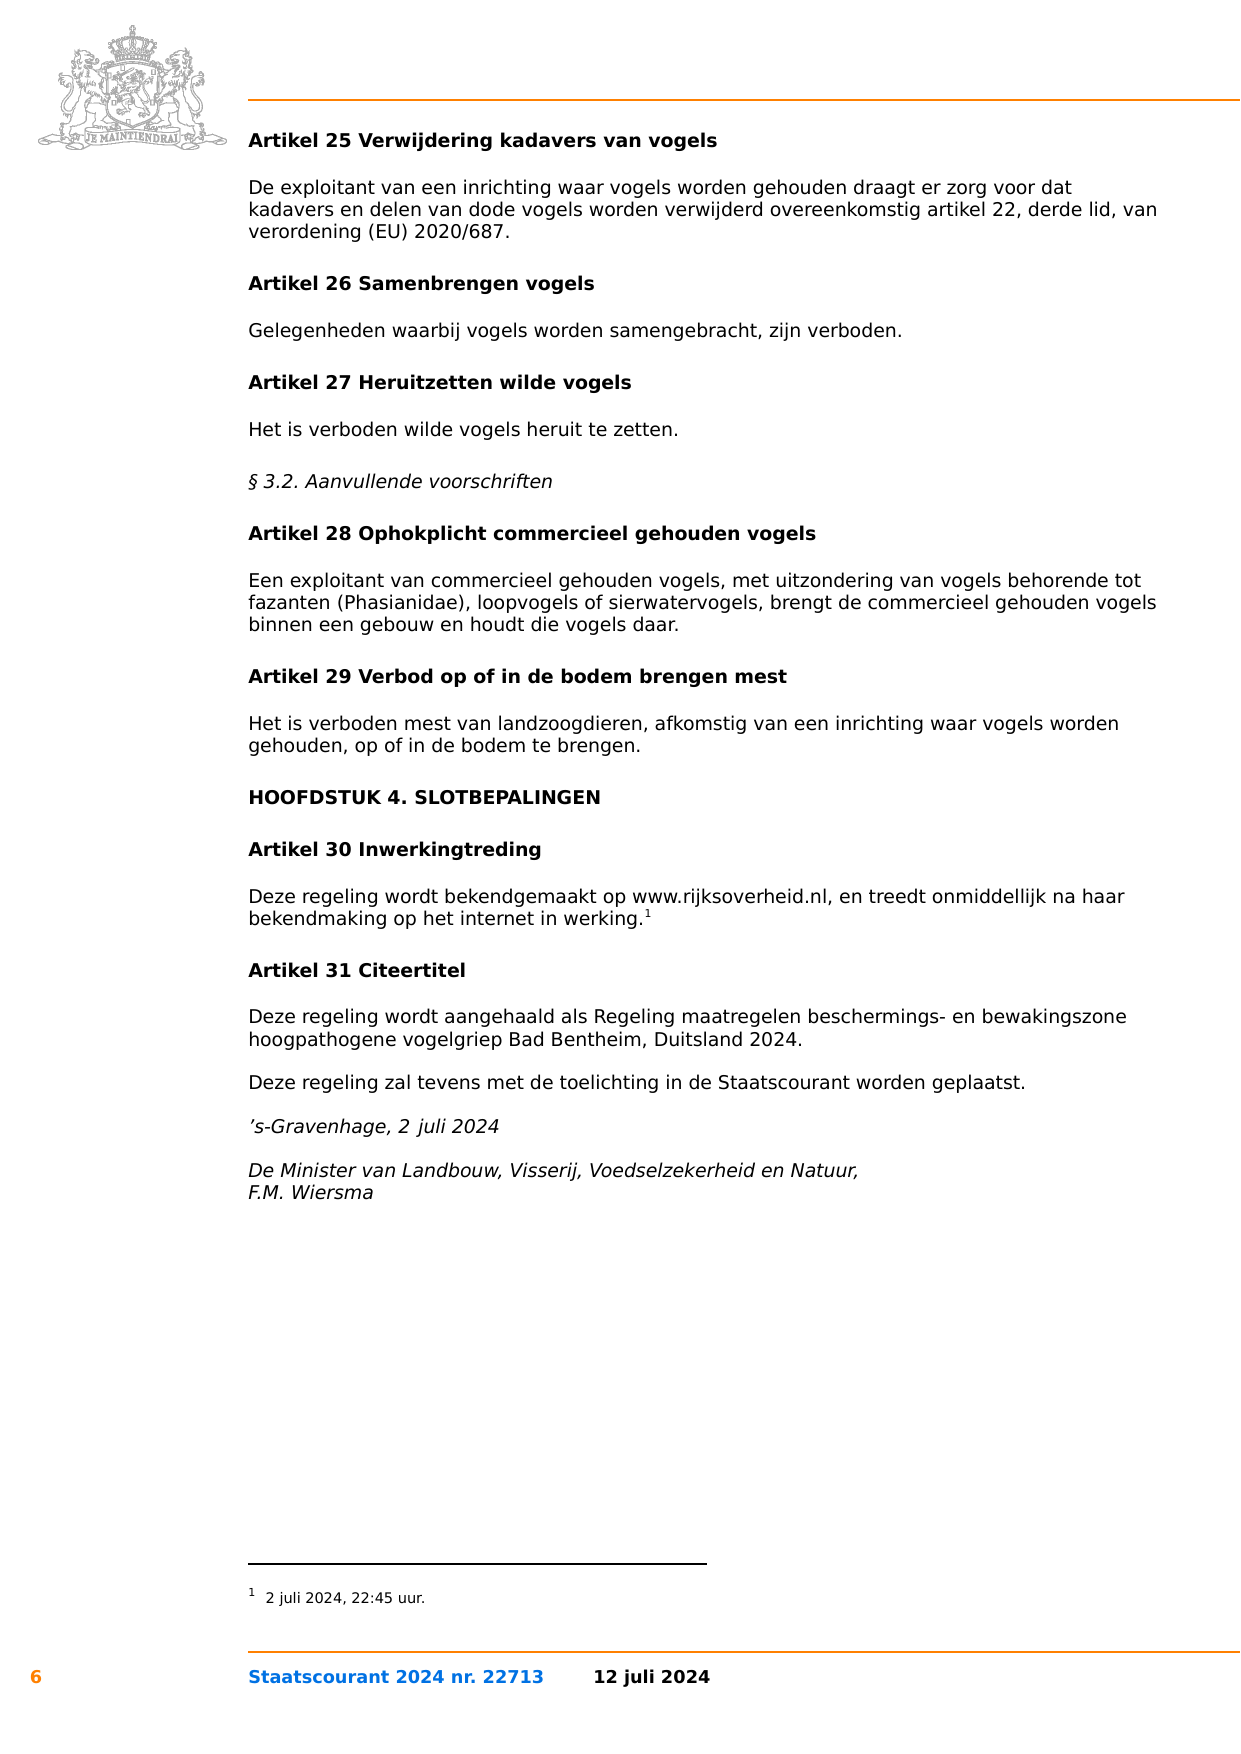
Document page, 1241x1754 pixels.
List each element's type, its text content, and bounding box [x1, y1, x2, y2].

subtitle Artikel 29 Verbod op of in de bodem brengen mest [248, 666, 1163, 688]
text De Minister van Landbouw, Visserij, Voedselzekerheid en Natuur, F.M. Wiersma [248, 1160, 1163, 1204]
text 2 juli 2024, 22:45 uur. [248, 1586, 1163, 1608]
picture [38, 25, 227, 150]
subtitle Artikel 28 Ophokplicht commercieel gehouden vogels [248, 523, 1163, 545]
text Deze regeling wordt aangehaald als Regeling maatregelen beschermings- en bewakingszone hoogpathogene vogelgriep Bad Bentheim, Duitsland 2024. [248, 1006, 1163, 1050]
subtitle Artikel 25 Verwijdering kadavers van vogels [248, 130, 1163, 152]
text Het is verboden mest van landzoogdieren, afkomstig van een inrichting waar vogels worden gehouden, op of in de bodem te brengen. [248, 713, 1163, 757]
text Een exploitant van commercieel gehouden vogels, met uitzondering van vogels behorende tot fazanten (Phasianidae), loopvogels of sierwatervogels, brengt de commercieel gehouden vogels binnen een gebouw en houdt die vogels daar. [248, 570, 1163, 636]
text Gelegenheden waarbij vogels worden samengebracht, zijn verboden. [248, 320, 1163, 342]
subtitle Artikel 31 Citeertitel [248, 959, 1163, 981]
subtitle Artikel 27 Heruitzetten wilde vogels [248, 372, 1163, 394]
subtitle § 3.2. Aanvullende voorschriften [248, 471, 1163, 493]
subtitle Artikel 26 Samenbrengen vogels [248, 273, 1163, 295]
subtitle Artikel 30 Inwerkingtreding [248, 838, 1163, 861]
text Deze regeling zal tevens met de toelichting in de Staatscourant worden geplaatst. [248, 1072, 1163, 1094]
text ’s-Gravenhage, 2 juli 2024 [248, 1116, 1163, 1138]
subtitle HOOFDSTUK 4. SLOTBEPALINGEN [248, 787, 1163, 808]
text De exploitant van een inrichting waar vogels worden gehouden draagt er zorg voor dat kadavers en delen van dode vogels worden verwijderd overeenkomstig artikel 22, derde lid, van verordening (EU) 2020/687. [248, 177, 1163, 243]
text Deze regeling wordt bekendgemaakt op www.rijksoverheid.nl, en treedt onmiddellijk na haar bekendmaking op het internet in werking. [248, 886, 1163, 929]
text Het is verboden wilde vogels heruit te zetten. [248, 419, 1163, 441]
